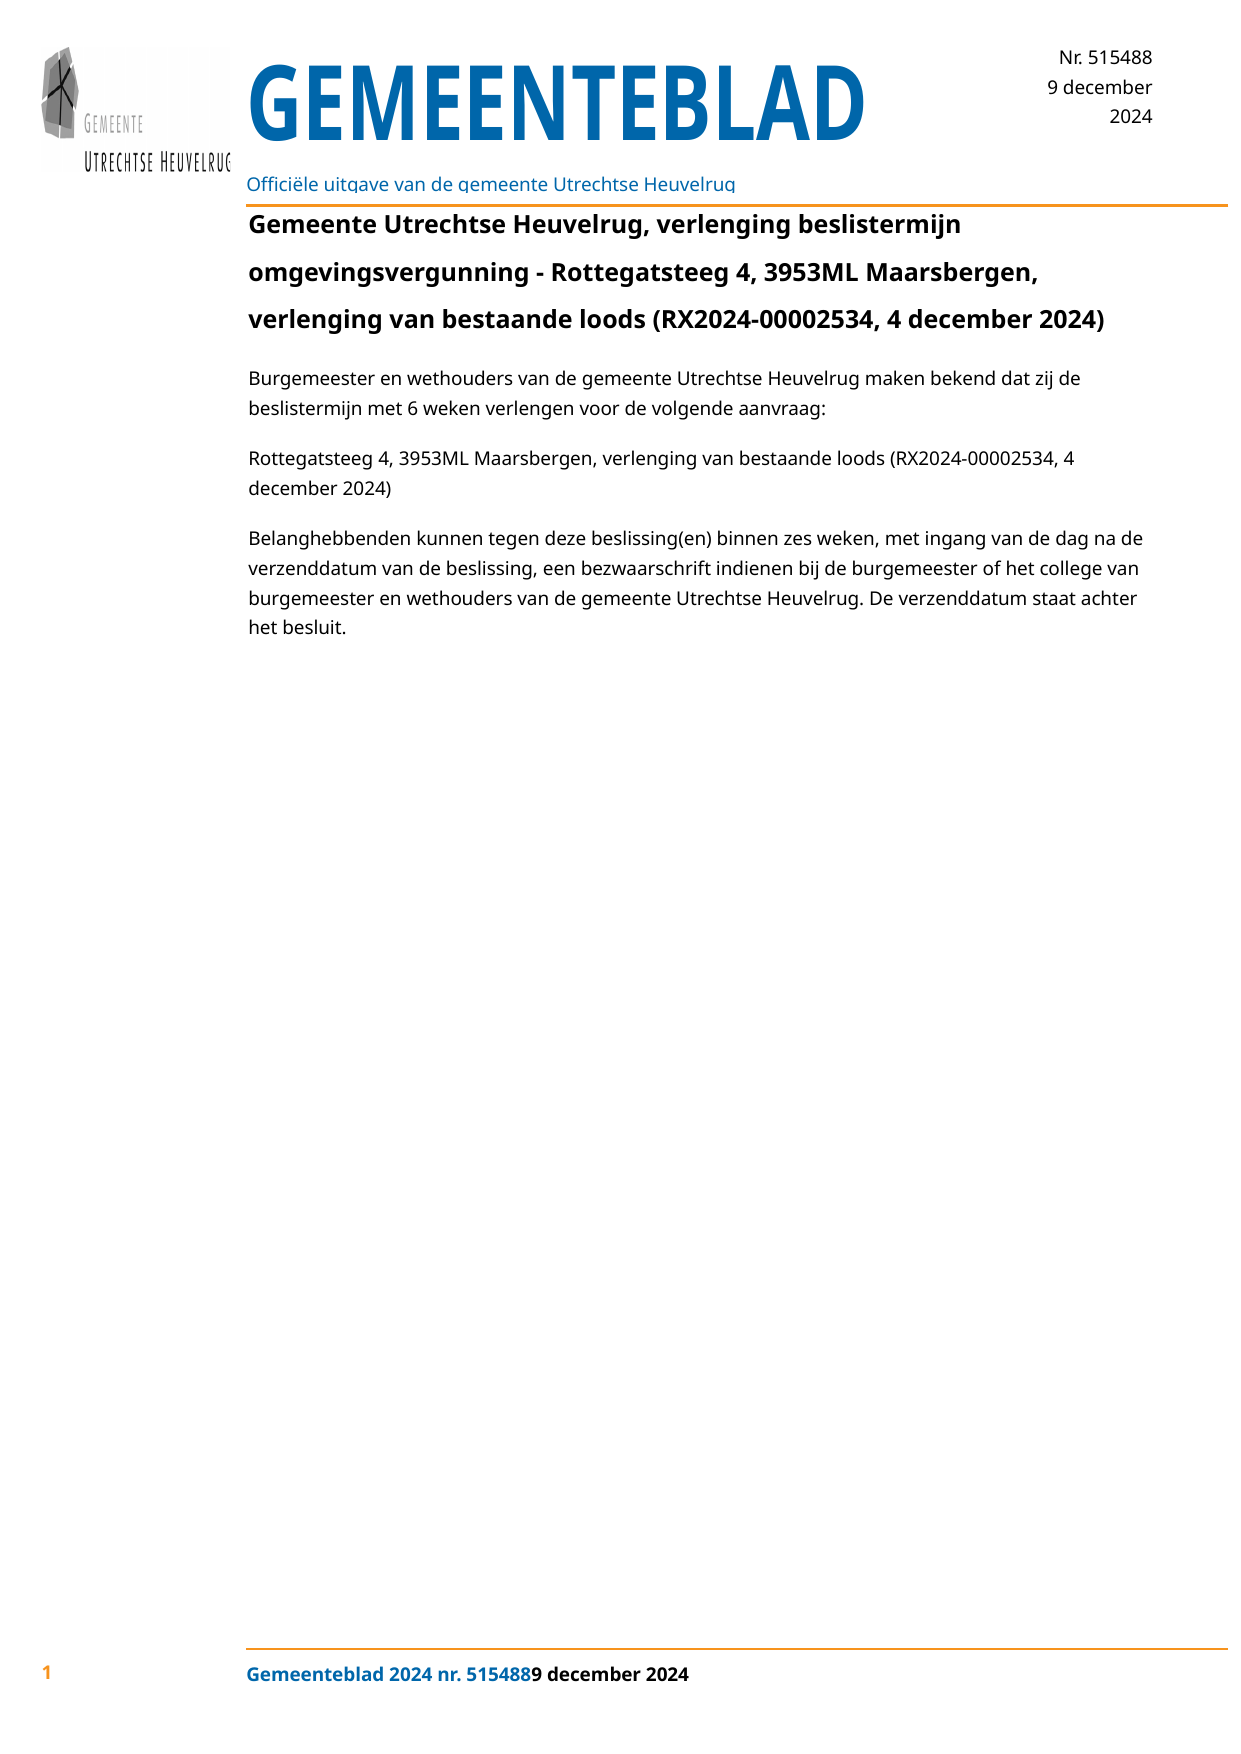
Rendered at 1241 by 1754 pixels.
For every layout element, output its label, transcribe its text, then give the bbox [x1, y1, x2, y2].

text Gemeente Utrechtse Heuvelrug, verlenging beslistermijn omgevingsvergunning - Rottegatsteeg 4, 3953ML Maarsbergen, verlenging van bestaande loods (RX2024-00002534, 4 december 2024) [248, 207, 1152, 336]
text Rottegatsteeg 4, 3953ML Maarsbergen, verlenging van bestaande loods (RX2024-00002534, 4 december 2024) [248, 446, 1152, 501]
picture [41, 47, 231, 172]
text Belanghebbenden kunnen tegen deze beslissing(en) binnen zes weken, met ingang van de dag na de verzenddatum van de beslissing, een bezwaarschrift indienen bij de burgemeester of het college van burgemeester en wethouders van de gemeente Utrechtse Heuvelrug. De verzenddatum staat achter het besluit. [248, 526, 1152, 640]
text Burgemeester en wethouders van de gemeente Utrechtse Heuvelrug maken bekend dat zij de beslistermijn met 6 weken verlengen voor de volgende aanvraag: [248, 366, 1152, 421]
